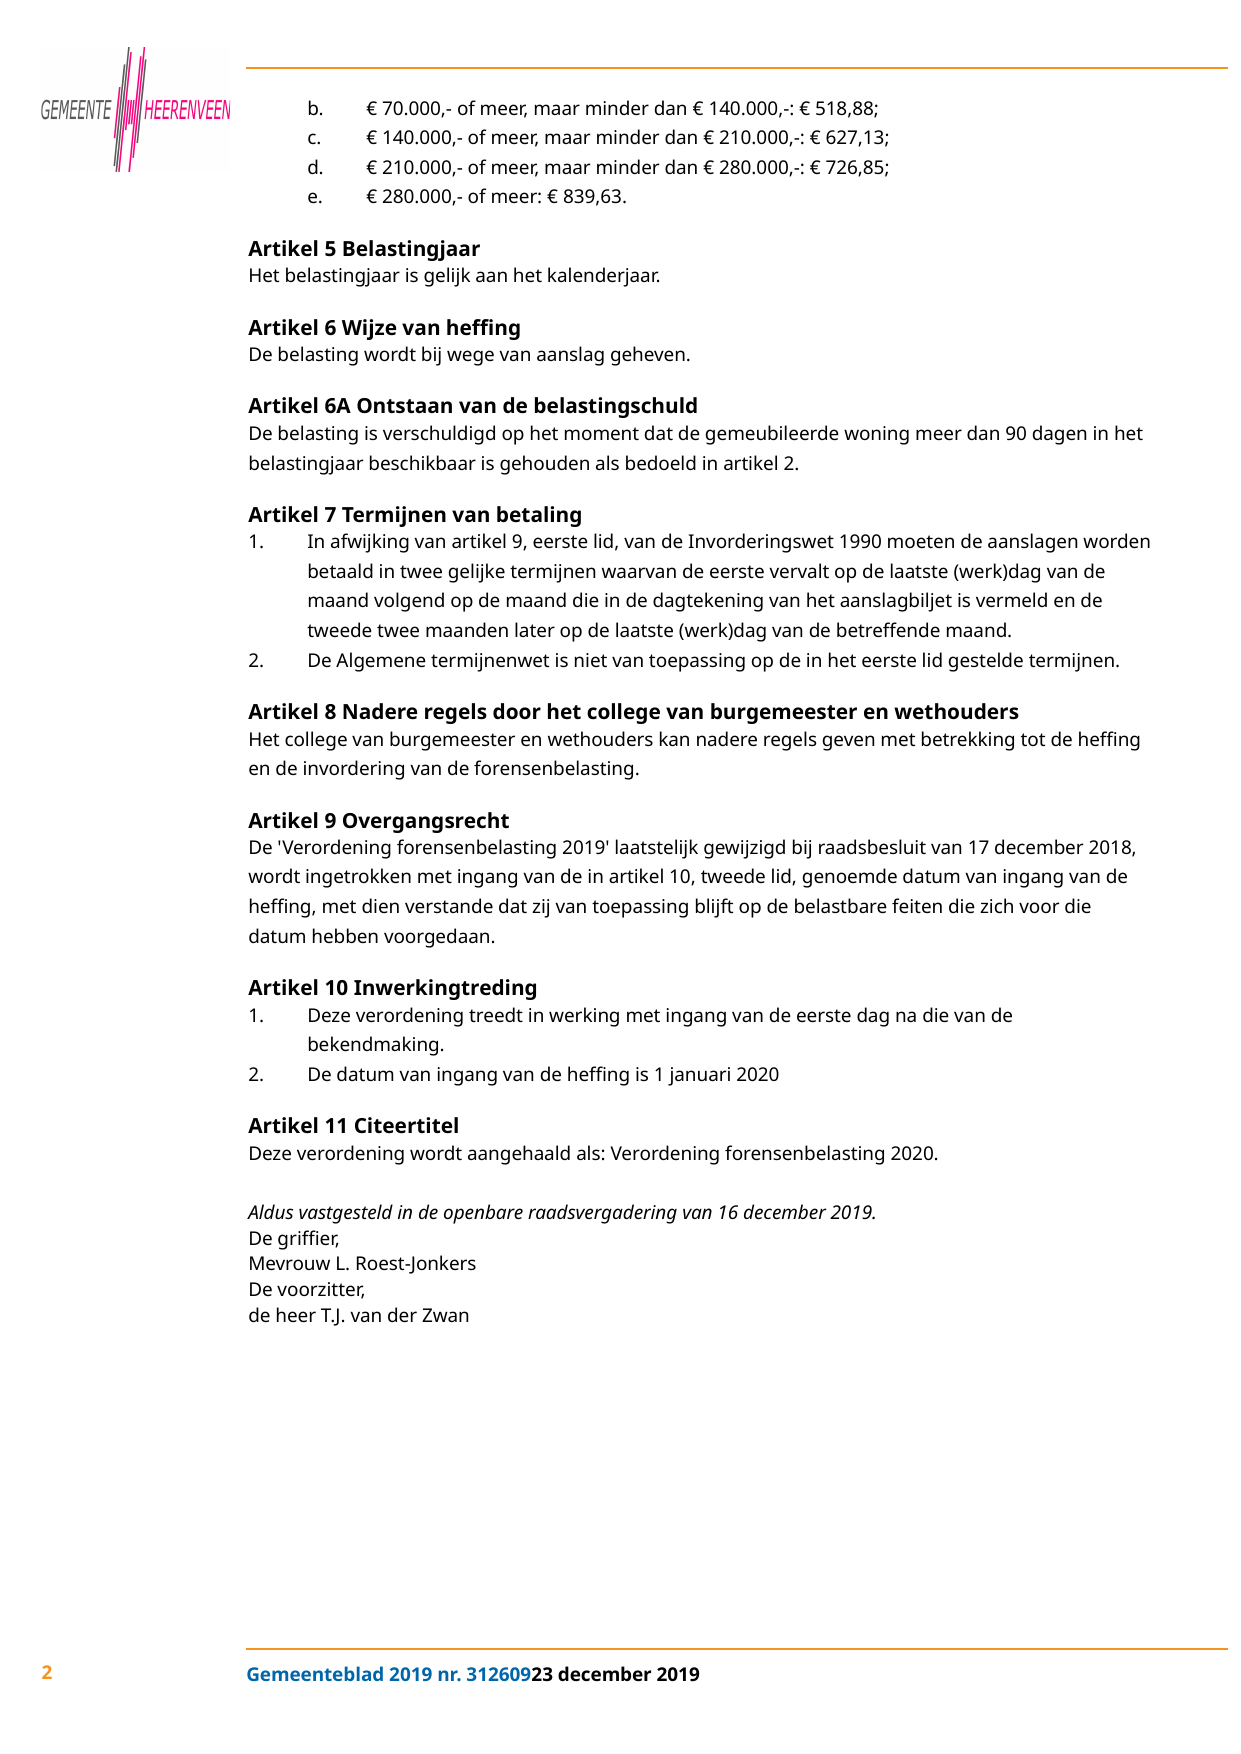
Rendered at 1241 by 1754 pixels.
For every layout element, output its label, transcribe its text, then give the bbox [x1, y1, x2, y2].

text De voorzitter, [248, 1276, 1152, 1302]
text Artikel 9 Overgangsrecht [248, 806, 1152, 834]
text De griffier, [248, 1225, 1152, 1250]
text Artikel 8 Nadere regels door het college van burgemeester en wethouders [248, 697, 1152, 726]
text Aldus vastgesteld in de openbare raadsvergadering van 16 december 2019. [248, 1199, 1152, 1225]
list Deze verordening treedt in werking met ingang van de eerste dag na die van de bekendmaking. [248, 1002, 1152, 1057]
list € 210.000,- of meer, maar minder dan € 280.000,-: € 726,85; [307, 154, 1152, 180]
list De Algemene termijnenwet is niet van toepassing op de in het eerste lid gestelde termijnen. [248, 647, 1152, 673]
list In afwijking van artikel 9, eerste lid, van de Invorderingswet 1990 moeten de aanslagen worden betaald in twee gelijke termijnen waarvan de eerste vervalt op de laatste (werk)dag van de maand volgend op de maand die in de dagtekening van het aanslagbiljet is vermeld en de tweede twee maanden later op de laatste (werk)dag van de betreffende maand. [248, 528, 1152, 643]
text Het college van burgemeester en wethouders kan nadere regels geven met betrekking tot de heffing en de invordering van de forensenbelasting. [248, 726, 1152, 781]
text Artikel 10 Inwerkingtreding [248, 973, 1152, 1002]
list € 140.000,- of meer, maar minder dan € 210.000,-: € 627,13; [307, 124, 1152, 150]
text Artikel 5 Belastingjaar [248, 234, 1152, 262]
text Deze verordening wordt aangehaald als: Verordening forensenbelasting 2020. [248, 1140, 1152, 1166]
list € 70.000,- of meer, maar minder dan € 140.000,-: € 518,88; [307, 95, 1152, 121]
text Het belastingjaar is gelijk aan het kalenderjaar. [248, 262, 1152, 288]
picture [41, 47, 231, 172]
text De belasting is verschuldigd op het moment dat de gemeubileerde woning meer dan 90 dagen in het belastingjaar beschikbaar is gehouden als bedoeld in artikel 2. [248, 420, 1152, 475]
text De 'Verordening forensenbelasting 2019' laatstelijk gewijzigd bij raadsbesluit van 17 december 2018, wordt ingetrokken met ingang van de in artikel 10, tweede lid, genoemde datum van ingang van de heffing, met dien verstande dat zij van toepassing blijft op de belastbare feiten die zich voor die datum hebben voorgedaan. [248, 834, 1152, 949]
text De belasting wordt bij wege van aanslag geheven. [248, 341, 1152, 367]
list € 280.000,- of meer: € 839,63. [307, 183, 1152, 209]
text Artikel 7 Termijnen van betaling [248, 500, 1152, 528]
text Mevrouw L. Roest-Jonkers [248, 1250, 1152, 1276]
text Artikel 6 Wijze van heffing [248, 313, 1152, 341]
text Artikel 11 Citeertitel [248, 1111, 1152, 1140]
text Artikel 6A Ontstaan van de belastingschuld [248, 392, 1152, 420]
list De datum van ingang van de heffing is 1 januari 2020 [248, 1061, 1152, 1087]
text de heer T.J. van der Zwan [248, 1302, 1152, 1328]
